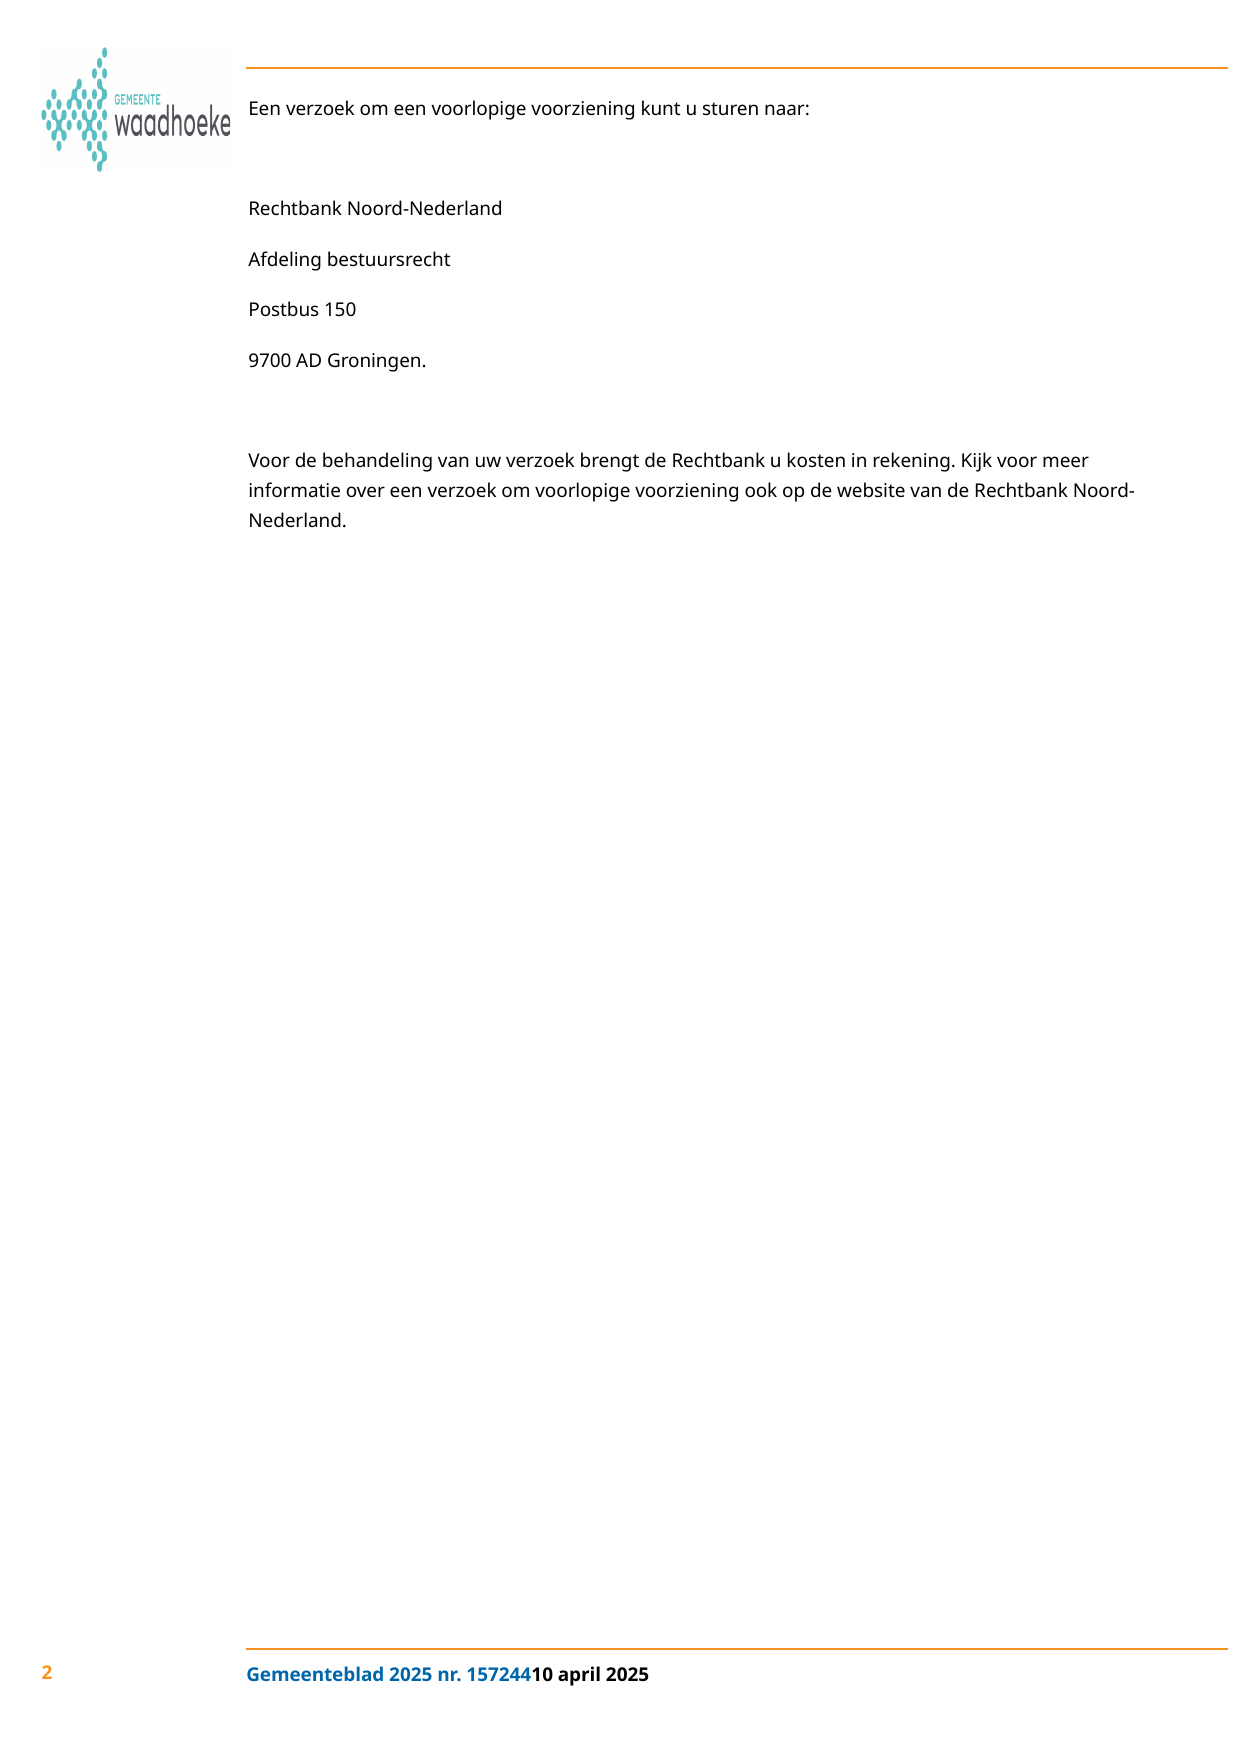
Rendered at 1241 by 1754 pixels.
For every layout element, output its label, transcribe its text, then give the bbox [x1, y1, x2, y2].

picture [41, 47, 231, 172]
text Afdeling bestuursrecht [248, 246, 1152, 272]
text Postbus 150 [248, 296, 1152, 322]
text Voor de behandeling van uw verzoek brengt de Rechtbank u kosten in rekening. Kijk voor meer informatie over een verzoek om voorlopige voorziening ook op de website van de Rechtbank Noord-Nederland. [248, 448, 1152, 533]
text Een verzoek om een voorlopige voorziening kunt u sturen naar: [248, 95, 1152, 121]
text 9700 AD Groningen. [248, 347, 1152, 373]
text Rechtbank Noord-Nederland [248, 196, 1152, 221]
